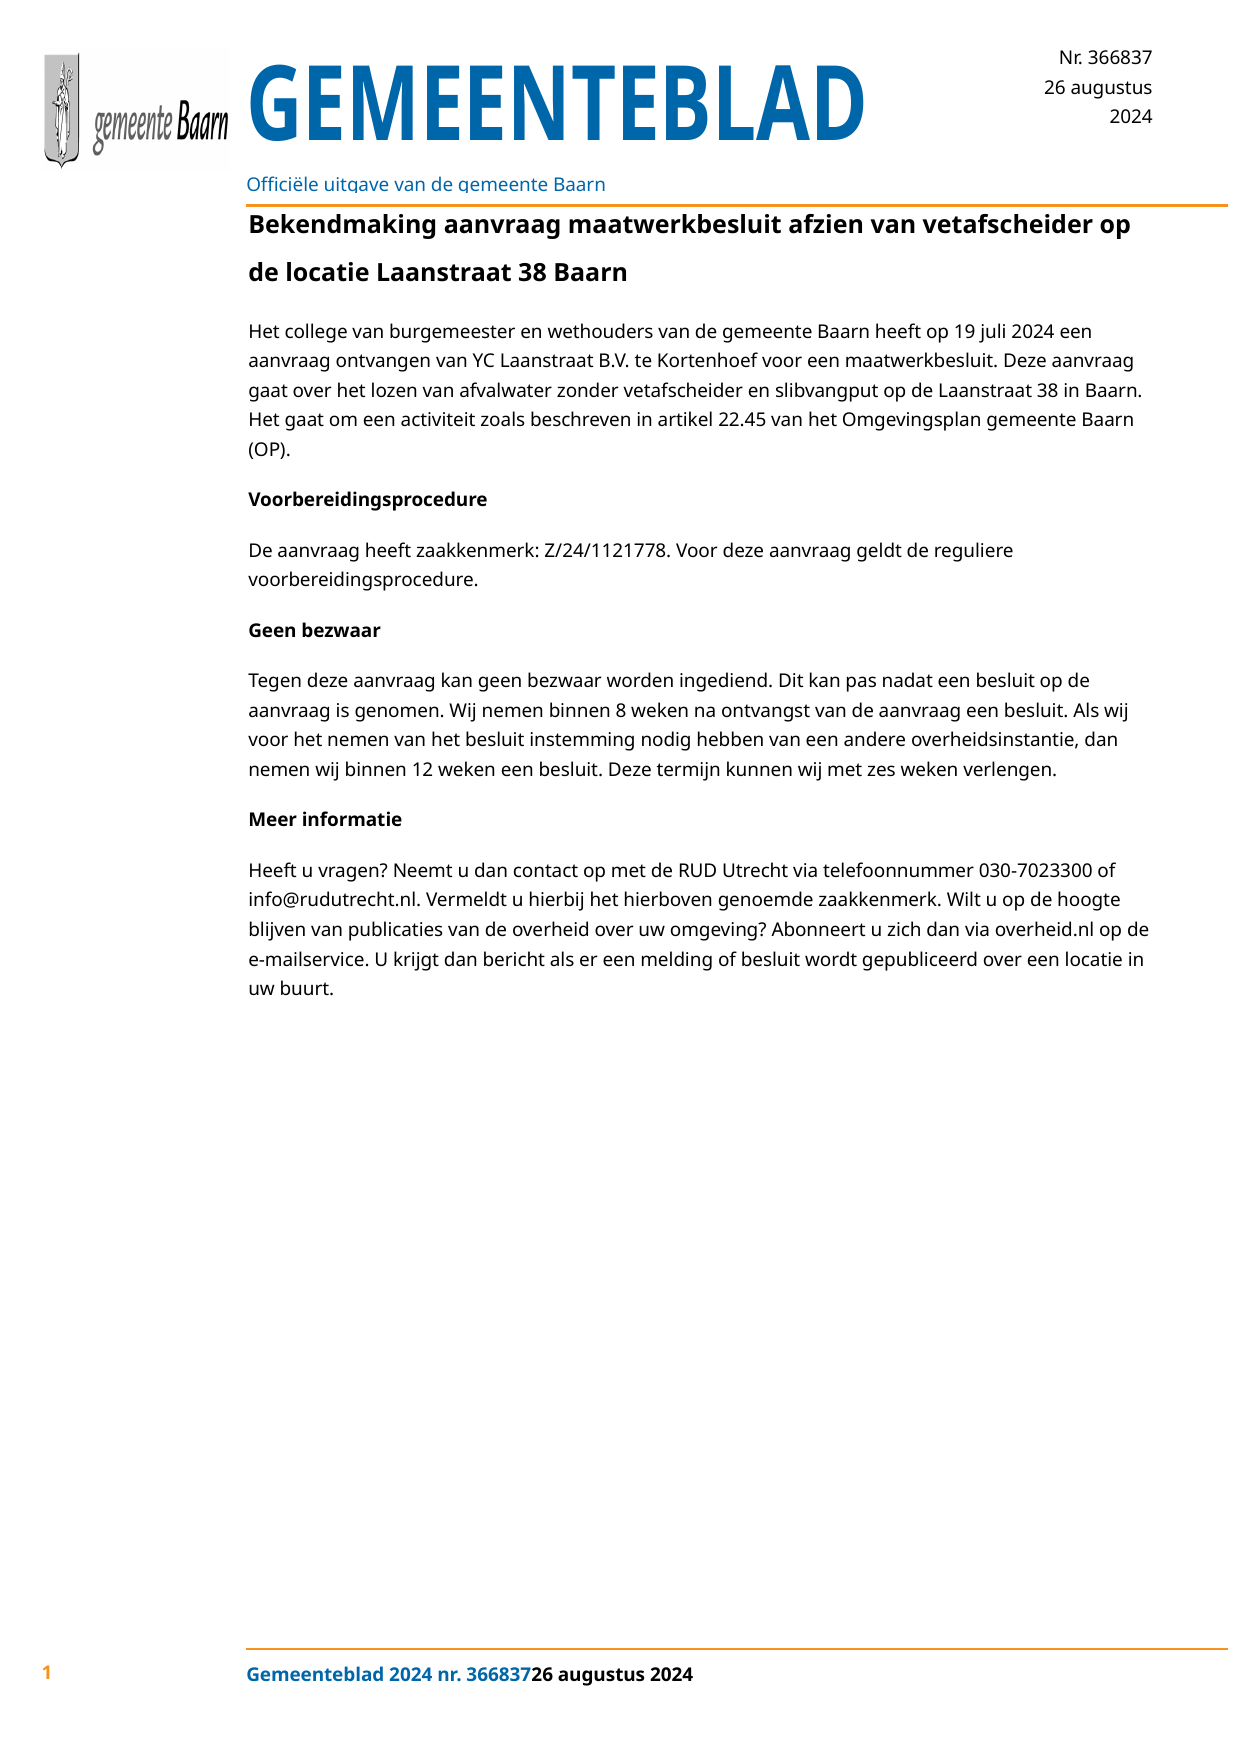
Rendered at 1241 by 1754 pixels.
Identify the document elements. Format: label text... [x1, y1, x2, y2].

text Voorbereidingsprocedure [248, 487, 1152, 512]
text Tegen deze aanvraag kan geen bezwaar worden ingediend. Dit kan pas nadat een besluit op de aanvraag is genomen. Wij nemen binnen 8 weken na ontvangst van de aanvraag een besluit. Als wij voor het nemen van het besluit instemming nodig hebben van een andere overheidsinstantie, dan nemen wij binnen 12 weken een besluit. Deze termijn kunnen wij met zes weken verlengen. [248, 667, 1152, 782]
text Heeft u vragen? Neemt u dan contact op met de RUD Utrecht via telefoonnummer 030-7023300 of info@rudutrecht.nl. Vermeldt u hierbij het hierboven genoemde zaakkenmerk. Wilt u op de hoogte blijven van publicaties van de overheid over uw omgeving? Abonneert u zich dan via overheid.nl op de e-mailservice. U krijgt dan bericht als er een melding of besluit wordt gepubliceerd over een locatie in uw buurt. [248, 857, 1152, 1001]
text Geen bezwaar [248, 617, 1152, 643]
text Bekendmaking aanvraag maatwerkbesluit afzien van vetafscheider op de locatie Laanstraat 38 Baarn [248, 207, 1152, 288]
text Het college van burgemeester en wethouders van de gemeente Baarn heeft op 19 juli 2024 een aanvraag ontvangen van YC Laanstraat B.V. te Kortenhoef voor een maatwerkbesluit. Deze aanvraag gaat over het lozen van afvalwater zonder vetafscheider en slibvangput op de Laanstraat 38 in Baarn. Het gaat om een activiteit zoals beschreven in artikel 22.45 van het Omgevingsplan gemeente Baarn (OP). [248, 318, 1152, 462]
text Meer informatie [248, 807, 1152, 832]
picture [41, 47, 231, 172]
text De aanvraag heeft zaakkenmerk: Z/24/1121778. Voor deze aanvraag geldt de reguliere voorbereidingsprocedure. [248, 537, 1152, 592]
